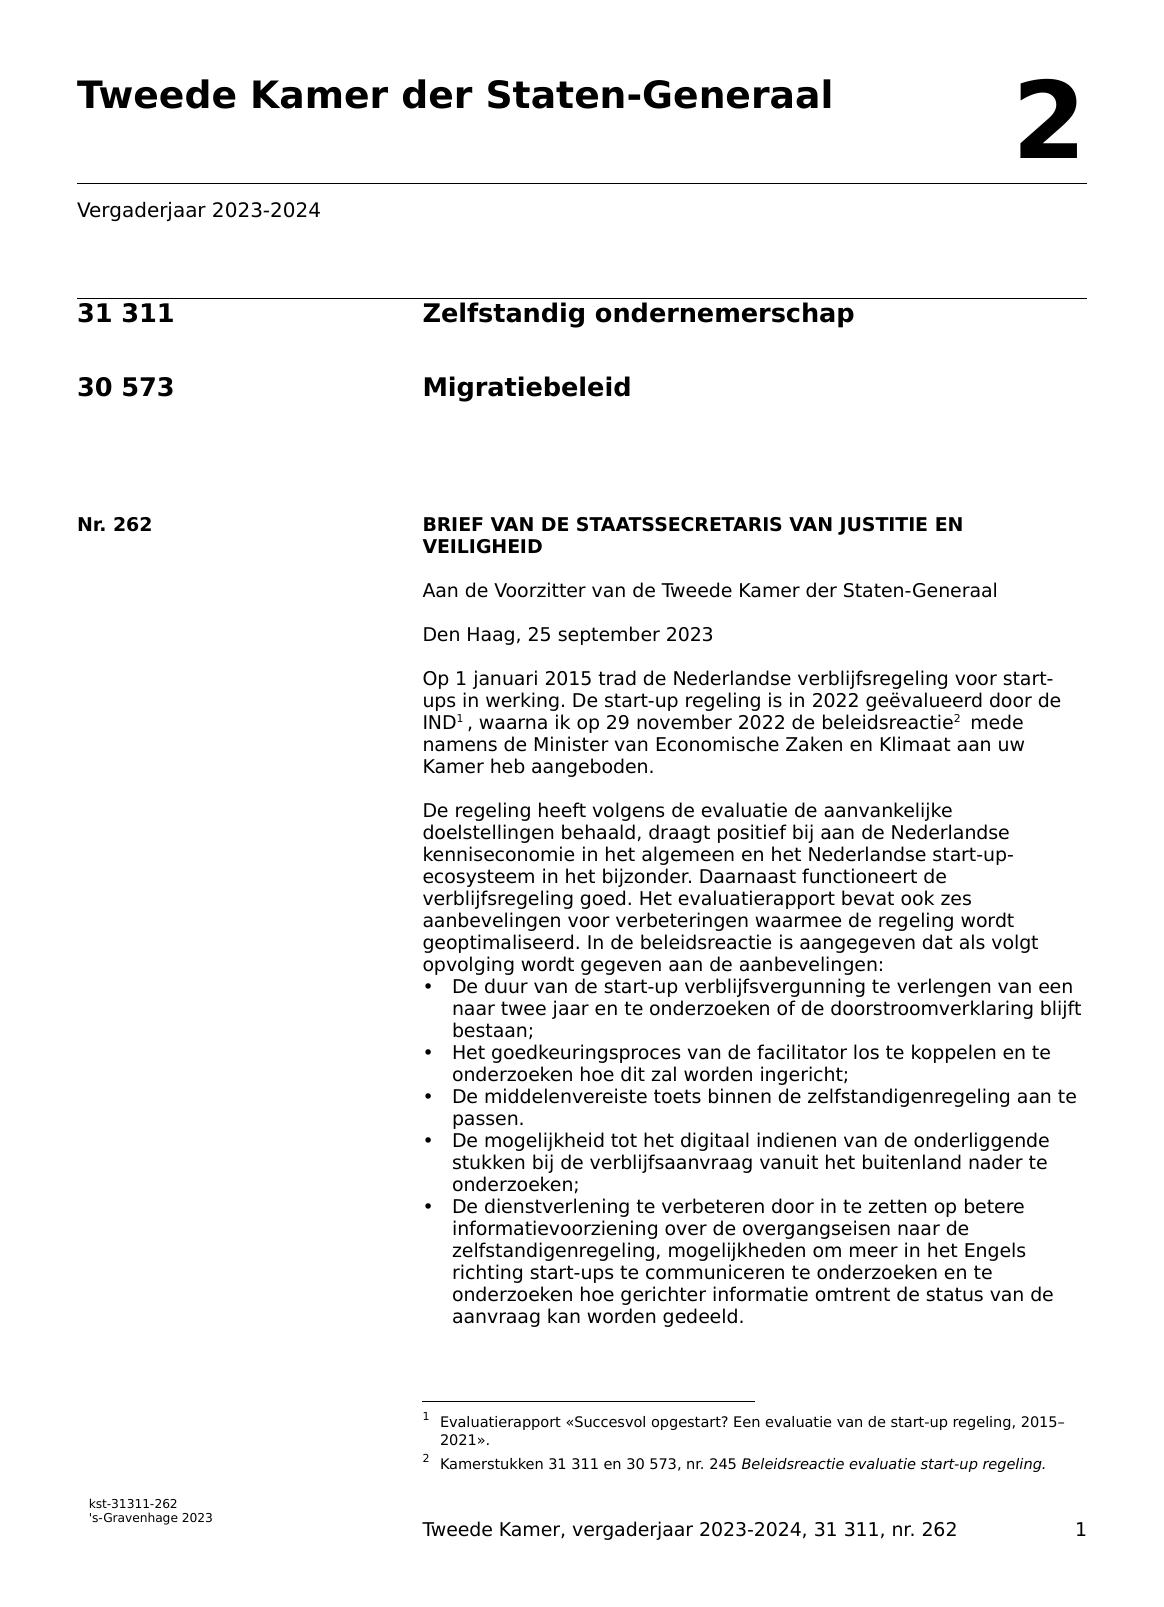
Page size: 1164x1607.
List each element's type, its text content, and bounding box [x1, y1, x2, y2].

text • De dienstverlening te verbeteren door in te zetten op betere informatievoorziening over de overgangseisen naar de zelfstandigenregeling, mogelijkheden om meer in het Engels richting start-ups te communiceren te onderzoeken en te onderzoeken hoe gerichter informatie omtrent de status van de aanvraag kan worden gedeeld. [422, 1196, 1087, 1328]
subtitle Nr. 262 BRIEF VAN DE STAATSSECRETARIS VAN JUSTITIE EN VEILIGHEID [77, 514, 1087, 558]
text Kamerstukken 31 311 en 30 573, nr. 245 Beleidsreactie evaluatie start-up regeling. [422, 1452, 1087, 1474]
text • Het goedkeuringsproces van de facilitator los te koppelen en te onderzoeken hoe dit zal worden ingericht; [422, 1042, 1087, 1086]
text 's-Gravenhage 2023 [88, 1511, 323, 1525]
table_cell Vergaderjaar 2023-2024 [77, 184, 1087, 298]
text • De duur van de start-up verblijfsvergunning te verlengen van een naar twee jaar en te onderzoeken of de doorstroomverklaring blijft bestaan; [422, 976, 1087, 1042]
text Den Haag, 25 september 2023 [422, 624, 1087, 646]
subtitle 30 573 Migratiebeleid [77, 373, 1087, 403]
subtitle 31 311 Zelfstandig ondernemerschap [77, 299, 1087, 329]
text kst-31311-262 [88, 1497, 323, 1511]
text Aan de Voorzitter van de Tweede Kamer der Staten-Generaal [422, 580, 1087, 602]
text De regeling heeft volgens de evaluatie de aanvankelijke doelstellingen behaald, draagt positief bij aan de Nederlandse kenniseconomie in het algemeen en het Nederlandse start-up-ecosysteem in het bijzonder. Daarnaast functioneert de verblijfsregeling goed. Het evaluatierapport bevat ook zes aanbevelingen voor verbeteringen waarmee de regeling wordt geoptimaliseerd. In de beleidsreactie is aangegeven dat als volgt opvolging wordt gegeven aan de aanbevelingen: [422, 800, 1087, 976]
text • De middelenvereiste toets binnen de zelfstandigenregeling aan te passen. [422, 1086, 1087, 1130]
table_header 2 [886, 59, 1087, 183]
text • De mogelijkheid tot het digitaal indienen van de onderliggende stukken bij de verblijfsaanvraag vanuit het buitenland nader te onderzoeken; [422, 1130, 1087, 1196]
table_header Tweede Kamer der Staten-Generaal [77, 59, 886, 183]
text Op 1 januari 2015 trad de Nederlandse verblijfsregeling voor start-ups in werking. De start-up regeling is in 2022 geëvalueerd door de IND, waarna ik op 29 november 2022 de beleidsreactie mede namens de Minister van Economische Zaken en Klimaat aan uw Kamer heb aangeboden. [422, 668, 1087, 778]
text Evaluatierapport «Succesvol opgestart? Een evaluatie van de start-up regeling, 2015–2021». [422, 1410, 1087, 1449]
